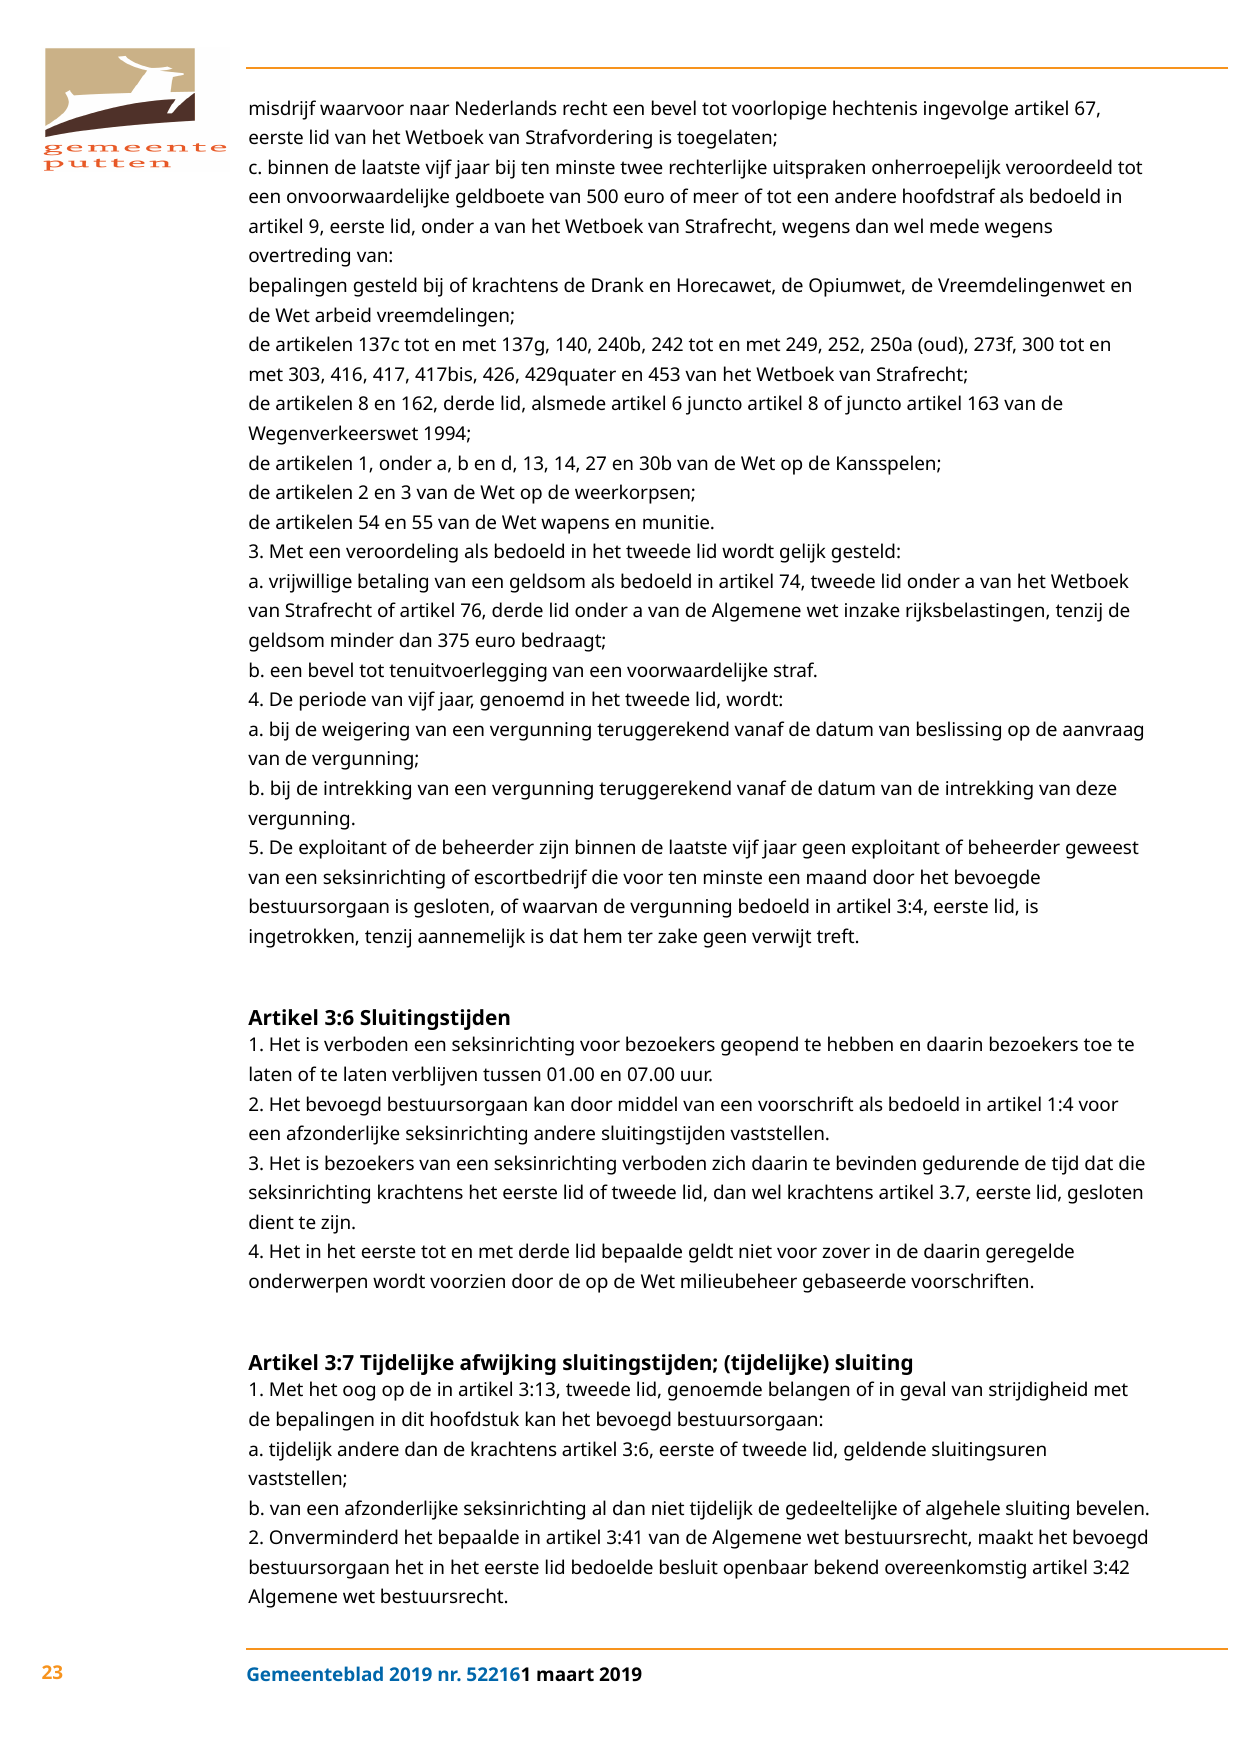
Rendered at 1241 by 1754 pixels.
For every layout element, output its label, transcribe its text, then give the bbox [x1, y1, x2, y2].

text c. binnen de laatste vijf jaar bij ten minste twee rechterlijke uitspraken onherroepelijk veroordeeld tot een onvoorwaardelijke geldboete van 500 euro of meer of tot een andere hoofdstraf als bedoeld in artikel 9, eerste lid, onder a van het Wetboek van Strafrecht, wegens dan wel mede wegens overtreding van: [248, 154, 1152, 268]
text de artikelen 2 en 3 van de Wet op de weerkorpsen; [248, 479, 1152, 505]
text de artikelen 137c tot en met 137g, 140, 240b, 242 tot en met 249, 252, 250a (oud), 273f, 300 tot en met 303, 416, 417, 417bis, 426, 429quater en 453 van het Wetboek van Strafrecht; [248, 331, 1152, 387]
text a. bij de weigering van een vergunning teruggerekend vanaf de datum van beslissing op de aanvraag van de vergunning; [248, 716, 1152, 771]
text Artikel 3:7 Tijdelijke afwijking sluitingstijden; (tijdelijke) sluiting [248, 1348, 1152, 1377]
text de artikelen 8 en 162, derde lid, alsmede artikel 6 juncto artikel 8 of juncto artikel 163 van de Wegenverkeerswet 1994; [248, 391, 1152, 446]
text 3. Met een veroordeling als bedoeld in het tweede lid wordt gelijk gesteld: [248, 538, 1152, 564]
text misdrijf waarvoor naar Nederlands recht een bevel tot voorlopige hechtenis ingevolge artikel 67, eerste lid van het Wetboek van Strafvordering is toegelaten; [248, 95, 1152, 150]
text b. een bevel tot tenuitvoerlegging van een voorwaardelijke straf. [248, 657, 1152, 683]
text a. tijdelijk andere dan de krachtens artikel 3:6, eerste of tweede lid, geldende sluitingsuren vaststellen; [248, 1436, 1152, 1491]
text 4. Het in het eerste tot en met derde lid bepaalde geldt niet voor zover in de daarin geregelde onderwerpen wordt voorzien door de op de Wet milieubeheer gebaseerde voorschriften. [248, 1239, 1152, 1294]
text a. vrijwillige betaling van een geldsom als bedoeld in artikel 74, tweede lid onder a van het Wetboek van Strafrecht of artikel 76, derde lid onder a van de Algemene wet inzake rijksbelastingen, tenzij de geldsom minder dan 375 euro bedraagt; [248, 568, 1152, 653]
picture [41, 47, 231, 172]
text b. van een afzonderlijke seksinrichting al dan niet tijdelijk de gedeeltelijke of algehele sluiting bevelen. [248, 1495, 1152, 1521]
text 3. Het is bezoekers van een seksinrichting verboden zich daarin te bevinden gedurende de tijd dat die seksinrichting krachtens het eerste lid of tweede lid, dan wel krachtens artikel 3.7, eerste lid, gesloten dient te zijn. [248, 1150, 1152, 1235]
text de artikelen 54 en 55 van de Wet wapens en munitie. [248, 509, 1152, 535]
text bepalingen gesteld bij of krachtens de Drank en Horecawet, de Opiumwet, de Vreemdelingenwet en de Wet arbeid vreemdelingen; [248, 272, 1152, 328]
text 5. De exploitant of de beheerder zijn binnen de laatste vijf jaar geen exploitant of beheerder geweest van een seksinrichting of escortbedrijf die voor ten minste een maand door het bevoegde bestuursorgaan is gesloten, of waarvan de vergunning bedoeld in artikel 3:4, eerste lid, is ingetrokken, tenzij aannemelijk is dat hem ter zake geen verwijt treft. [248, 834, 1152, 949]
text Artikel 3:6 Sluitingstijden [248, 1003, 1152, 1032]
text 1. Het is verboden een seksinrichting voor bezoekers geopend te hebben en daarin bezoekers toe te laten of te laten verblijven tussen 01.00 en 07.00 uur. [248, 1032, 1152, 1087]
text b. bij de intrekking van een vergunning teruggerekend vanaf de datum van de intrekking van deze vergunning. [248, 775, 1152, 831]
text 2. Het bevoegd bestuursorgaan kan door middel van een voorschrift als bedoeld in artikel 1:4 voor een afzonderlijke seksinrichting andere sluitingstijden vaststellen. [248, 1091, 1152, 1146]
text 1. Met het oog op de in artikel 3:13, tweede lid, genoemde belangen of in geval van strijdigheid met de bepalingen in dit hoofdstuk kan het bevoegd bestuursorgaan: [248, 1377, 1152, 1432]
text 2. Onverminderd het bepaalde in artikel 3:41 van de Algemene wet bestuursrecht, maakt het bevoegd bestuursorgaan het in het eerste lid bedoelde besluit openbaar bekend overeenkomstig artikel 3:42 Algemene wet bestuursrecht. [248, 1524, 1152, 1609]
text de artikelen 1, onder a, b en d, 13, 14, 27 en 30b van de Wet op de Kansspelen; [248, 450, 1152, 476]
text 4. De periode van vijf jaar, genoemd in het tweede lid, wordt: [248, 686, 1152, 712]
